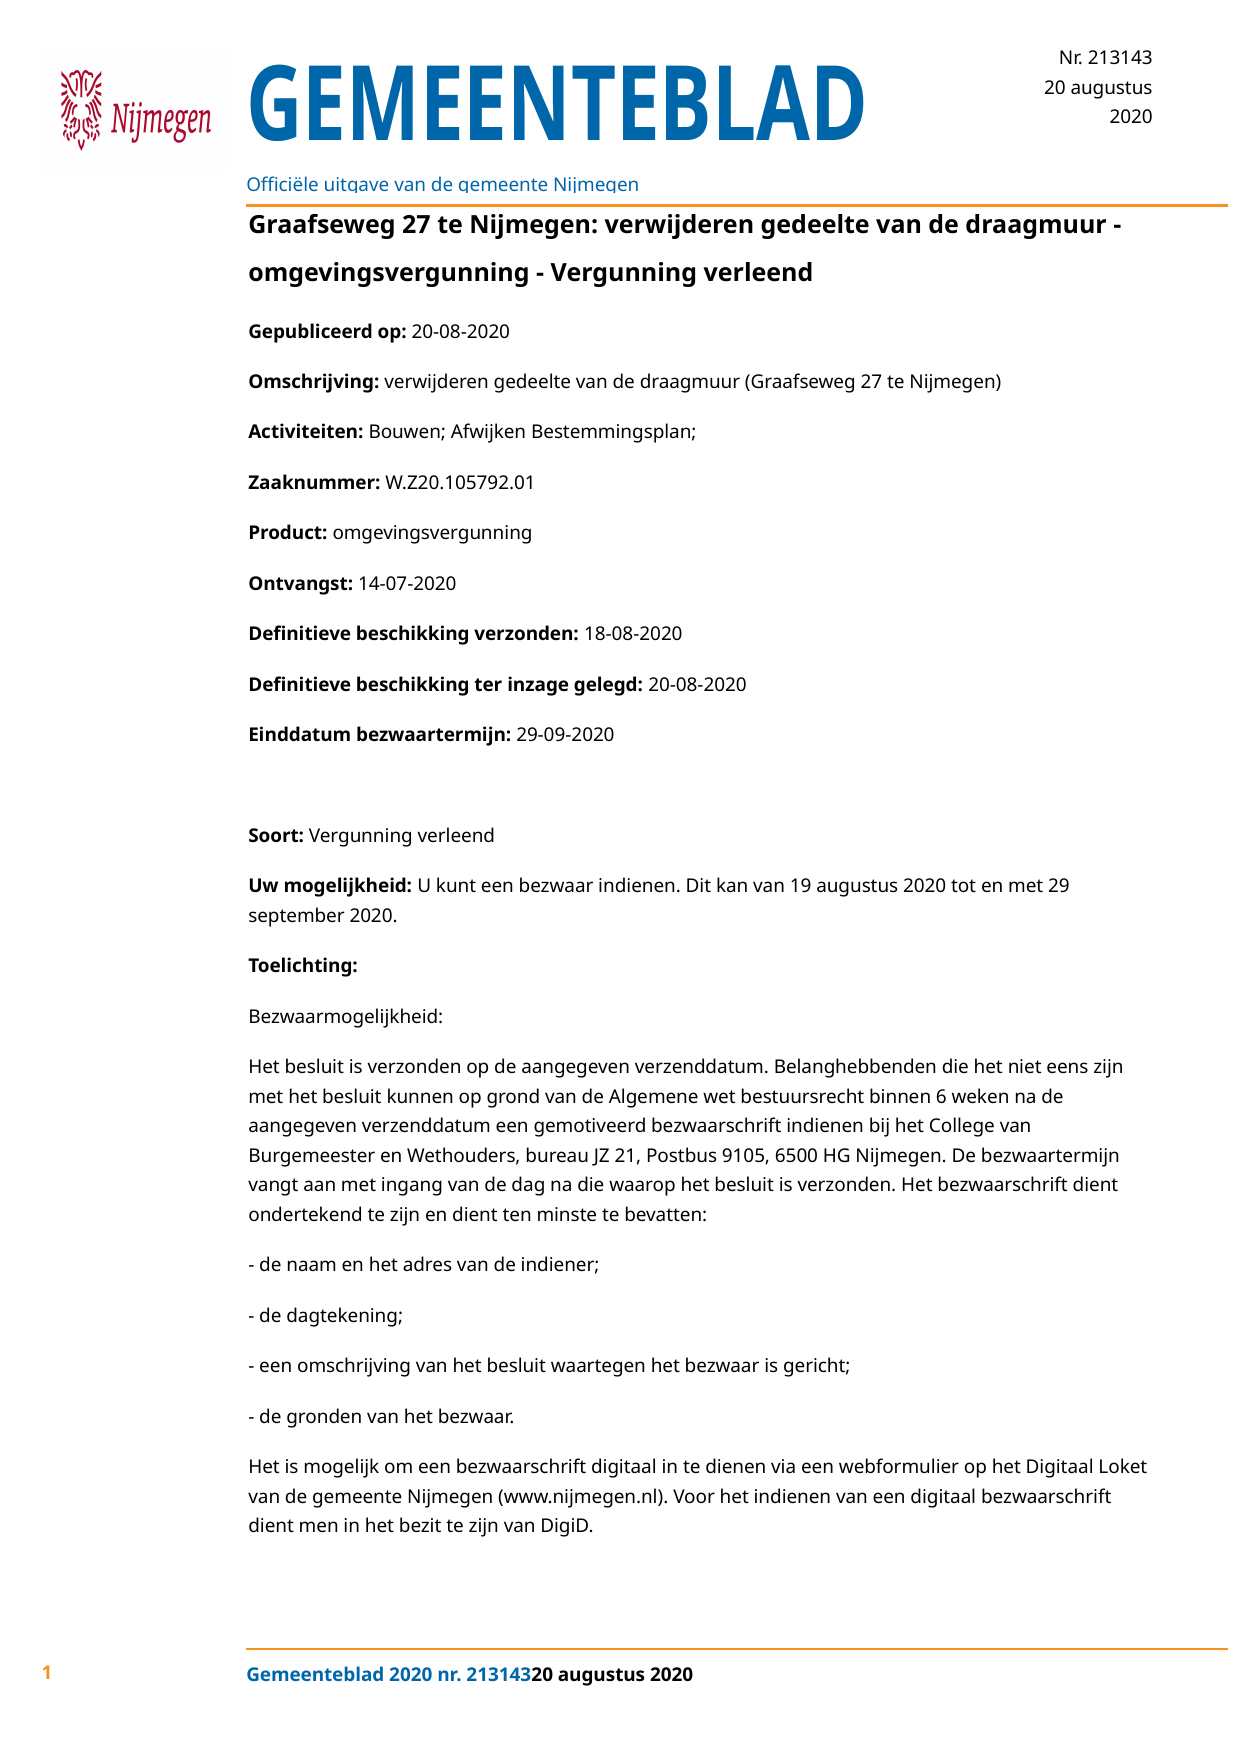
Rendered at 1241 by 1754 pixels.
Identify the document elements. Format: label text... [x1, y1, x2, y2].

text Product: omgevingsvergunning [248, 519, 1152, 545]
text Bezwaarmogelijkheid: [248, 1003, 1152, 1029]
text Soort: Vergunning verleend [248, 822, 1152, 848]
picture [41, 47, 231, 172]
text - de dagtekening; [248, 1302, 1152, 1328]
text - de naam en het adres van de indiener; [248, 1252, 1152, 1277]
text Graafseweg 27 te Nijmegen: verwijderen gedeelte van de draagmuur - omgevingsvergunning - Vergunning verleend [248, 207, 1152, 288]
text - de gronden van het bezwaar. [248, 1403, 1152, 1429]
text Het is mogelijk om een bezwaarschrift digitaal in te dienen via een webformulier op het Digitaal Loket van de gemeente Nijmegen (www.nijmegen.nl). Voor het indienen van een digitaal bezwaarschrift dient men in het bezit te zijn van DigiD. [248, 1453, 1152, 1538]
text Einddatum bezwaartermijn: 29-09-2020 [248, 721, 1152, 747]
text Ontvangst: 14-07-2020 [248, 570, 1152, 596]
text Activiteiten: Bouwen; Afwijken Bestemmingsplan; [248, 419, 1152, 444]
text - een omschrijving van het besluit waartegen het bezwaar is gericht; [248, 1352, 1152, 1378]
text Definitieve beschikking ter inzage gelegd: 20-08-2020 [248, 671, 1152, 697]
text Gepubliceerd op: 20-08-2020 [248, 318, 1152, 344]
text Zaaknummer: W.Z20.105792.01 [248, 469, 1152, 495]
text Toelichting: [248, 952, 1152, 978]
text Definitieve beschikking verzonden: 18-08-2020 [248, 620, 1152, 646]
text Het besluit is verzonden op de aangegeven verzenddatum. Belanghebbenden die het niet eens zijn met het besluit kunnen op grond van de Algemene wet bestuursrecht binnen 6 weken na de aangegeven verzenddatum een gemotiveerd bezwaarschrift indienen bij het College van Burgemeester en Wethouders, bureau JZ 21, Postbus 9105, 6500 HG Nijmegen. De bezwaartermijn vangt aan met ingang van de dag na die waarop het besluit is verzonden. Het bezwaarschrift dient ondertekend te zijn en dient ten minste te bevatten: [248, 1053, 1152, 1227]
text Omschrijving: verwijderen gedeelte van de draagmuur (Graafseweg 27 te Nijmegen) [248, 368, 1152, 394]
text Uw mogelijkheid: U kunt een bezwaar indienen. Dit kan van 19 augustus 2020 tot en met 29 september 2020. [248, 872, 1152, 928]
